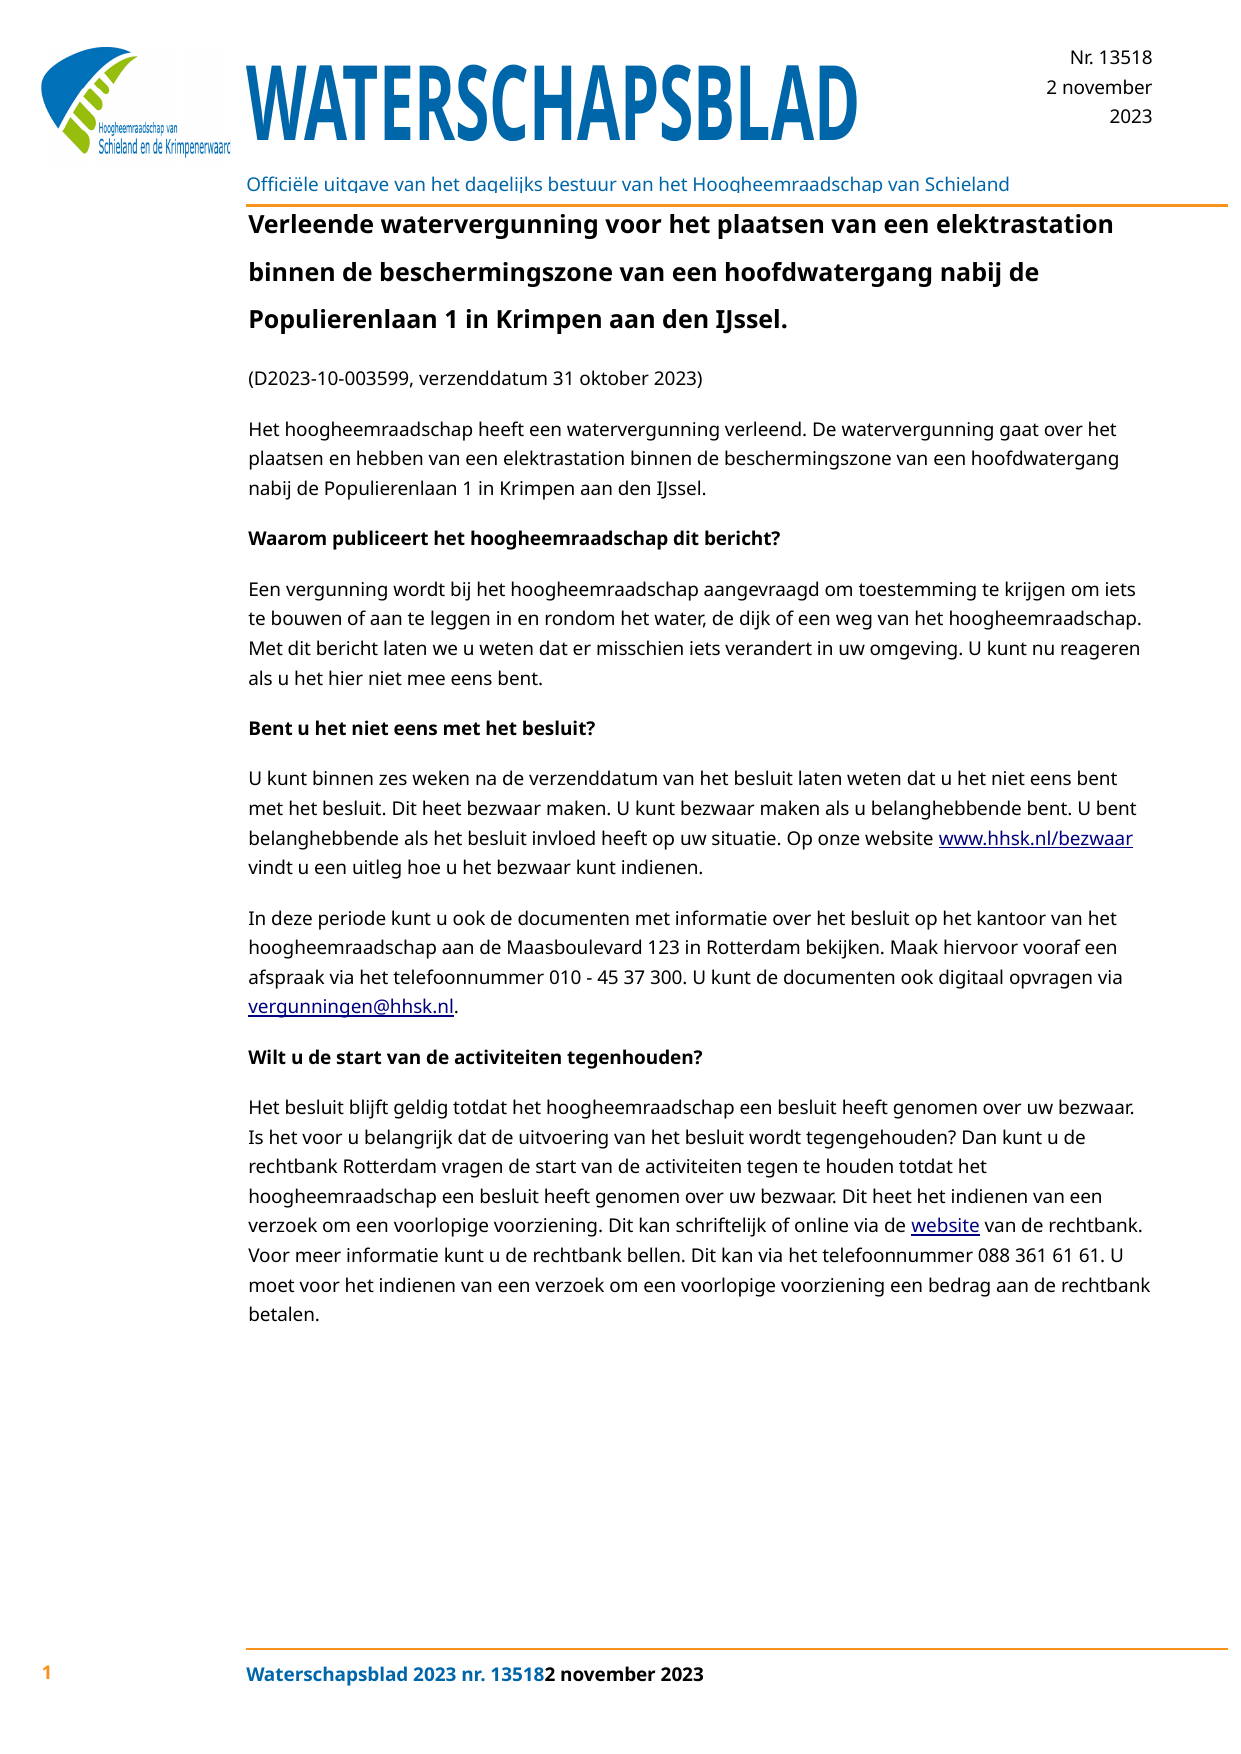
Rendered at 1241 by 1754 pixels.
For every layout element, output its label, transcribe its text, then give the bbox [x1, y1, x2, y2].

picture [41, 47, 231, 172]
text Wilt u de start van de activiteiten tegenhouden? [248, 1044, 1152, 1069]
text Het hoogheemraadschap heeft een watervergunning verleend. De watervergunning gaat over het plaatsen en hebben van een elektrastation binnen de beschermingszone van een hoofdwatergang nabij de Populierenlaan 1 in Krimpen aan den IJssel. [248, 416, 1152, 501]
text Een vergunning wordt bij het hoogheemraadschap aangevraagd om toestemming te krijgen om iets te bouwen of aan te leggen in en rondom het water, de dijk of een weg van het hoogheemraadschap. Met dit bericht laten we u weten dat er misschien iets verandert in uw omgeving. U kunt nu reageren als u het hier niet mee eens bent. [248, 576, 1152, 690]
text Verleende watervergunning voor het plaatsen van een elektrastation binnen de beschermingszone van een hoofdwatergang nabij de Populierenlaan 1 in Krimpen aan den IJssel. [248, 207, 1152, 336]
text Het besluit blijft geldig totdat het hoogheemraadschap een besluit heeft genomen over uw bezwaar. Is het voor u belangrijk dat de uitvoering van het besluit wordt tegengehouden? Dan kunt u de rechtbank Rotterdam vragen de start van de activiteiten tegen te houden totdat het hoogheemraadschap een besluit heeft genomen over uw bezwaar. Dit heet het indienen van een verzoek om een voorlopige voorziening. Dit kan schriftelijk of online via de website van de rechtbank. Voor meer informatie kunt u de rechtbank bellen. Dit kan via het telefoonnummer 088 361 61 61. U moet voor het indienen van een verzoek om een voorlopige voorziening een bedrag aan de rechtbank betalen. [248, 1094, 1152, 1327]
text U kunt binnen zes weken na de verzenddatum van het besluit laten weten dat u het niet eens bent met het besluit. Dit heet bezwaar maken. U kunt bezwaar maken als u belanghebbende bent. U bent belanghebbende als het besluit invloed heeft op uw situatie. Op onze website www.hhsk.nl/bezwaar vindt u een uitleg hoe u het bezwaar kunt indienen. [248, 766, 1152, 880]
text Bent u het niet eens met het besluit? [248, 715, 1152, 741]
text (D2023-10-003599, verzenddatum 31 oktober 2023) [248, 366, 1152, 391]
text In deze periode kunt u ook de documenten met informatie over het besluit op het kantoor van het hoogheemraadschap aan de Maasboulevard 123 in Rotterdam bekijken. Maak hiervoor vooraf een afspraak via het telefoonnummer 010 - 45 37 300. U kunt de documenten ook digitaal opvragen via vergunningen@hhsk.nl. [248, 905, 1152, 1019]
text Waarom publiceert het hoogheemraadschap dit bericht? [248, 526, 1152, 551]
